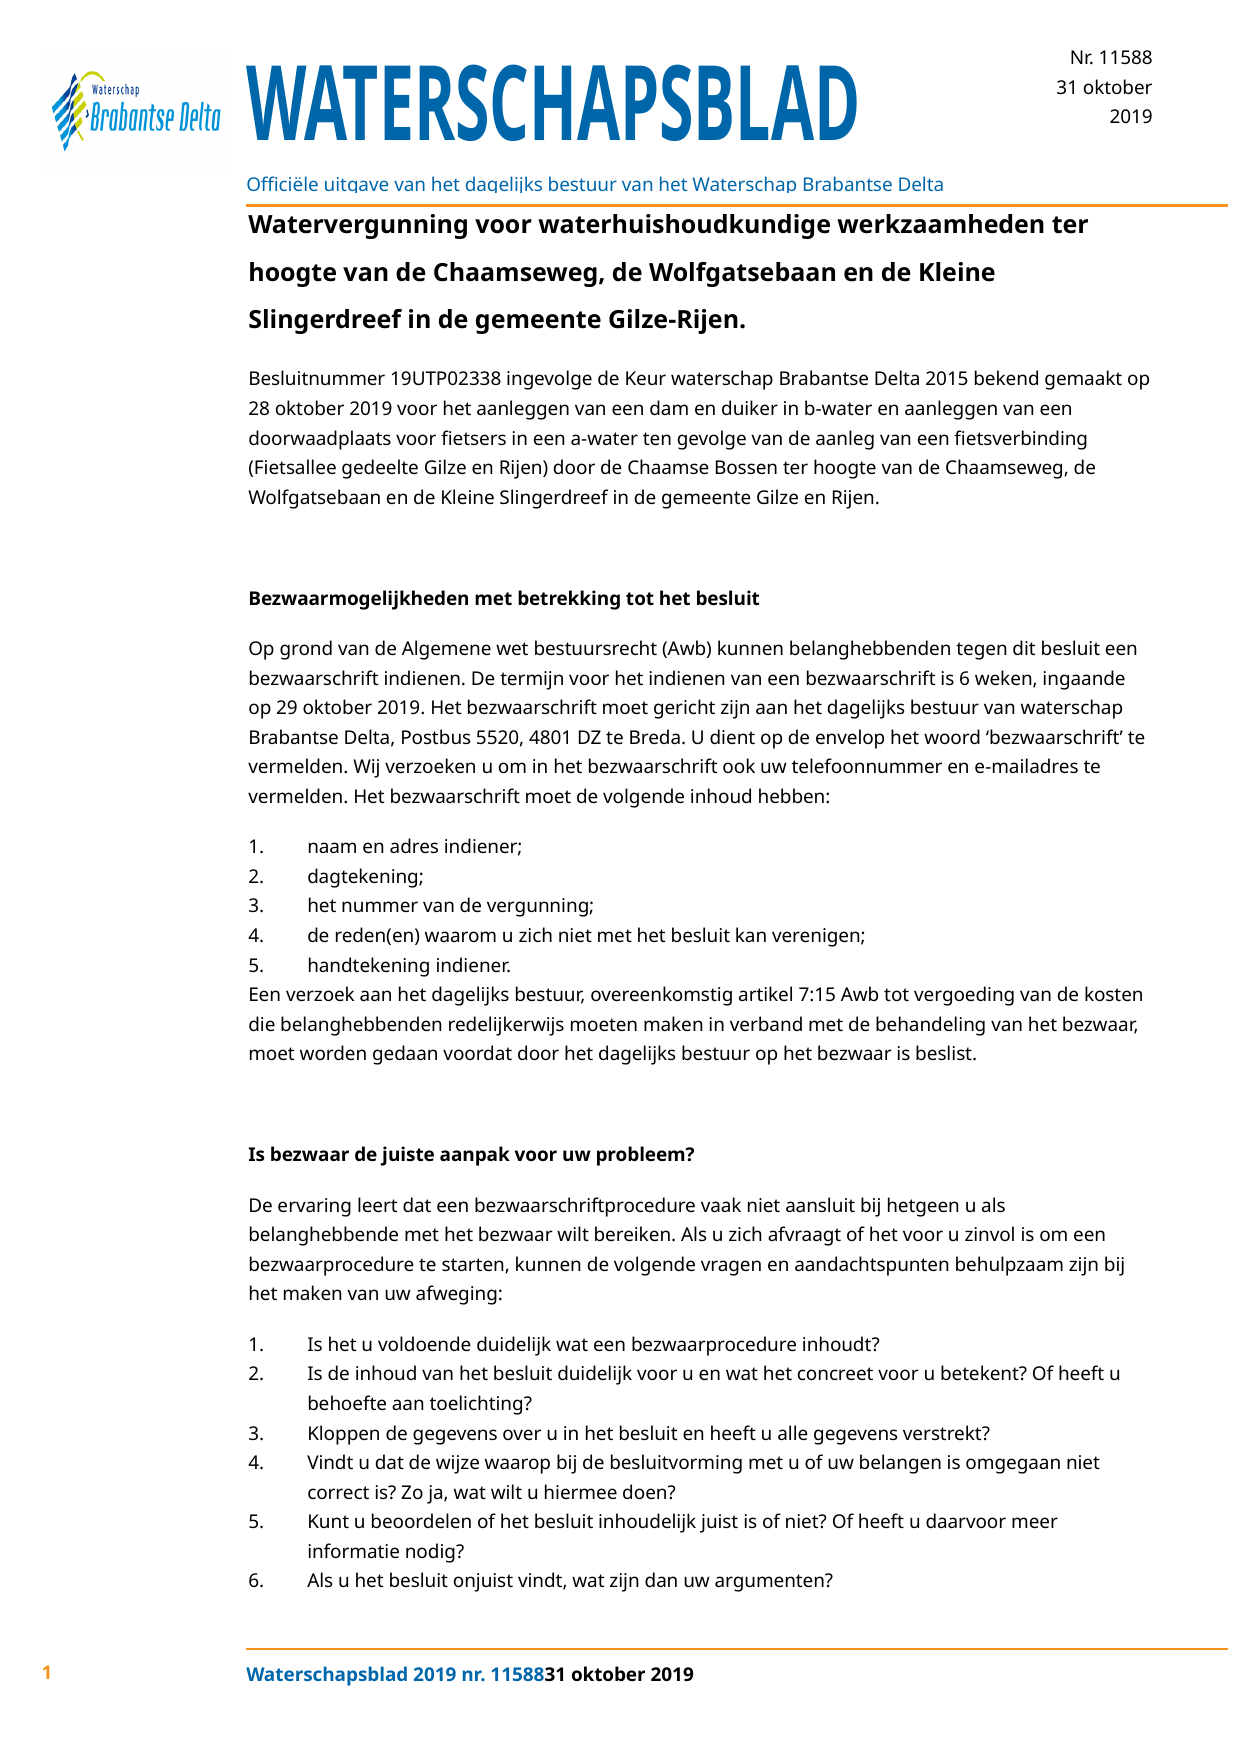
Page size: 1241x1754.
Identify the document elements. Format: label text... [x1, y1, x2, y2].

list Is het u voldoende duidelijk wat een bezwaarprocedure inhoudt? [248, 1331, 1152, 1357]
list handtekening indiener. [248, 952, 1152, 977]
list Als u het besluit onjuist vindt, wat zijn dan uw argumenten? [248, 1568, 1152, 1593]
text De ervaring leert dat een bezwaarschriftprocedure vaak niet aansluit bij hetgeen u als belanghebbende met het bezwaar wilt bereiken. Als u zich afvraagt of het voor u zinvol is om een bezwaarprocedure te starten, kunnen de volgende vragen en aandachtspunten behulpzaam zijn bij het maken van uw afweging: [248, 1192, 1152, 1306]
list Kloppen de gegevens over u in het besluit en heeft u alle gegevens verstrekt? [248, 1420, 1152, 1445]
text Besluitnummer 19UTP02338 ingevolge de Keur waterschap Brabantse Delta 2015 bekend gemaakt op 28 oktober 2019 voor het aanleggen van een dam en duiker in b-water en aanleggen van een doorwaadplaats voor fietsers in een a-water ten gevolge van de aanleg van een fietsverbinding (Fietsallee gedeelte Gilze en Rijen) door de Chaamse Bossen ter hoogte van de Chaamseweg, de Wolfgatsebaan en de Kleine Slingerdreef in de gemeente Gilze en Rijen. [248, 366, 1152, 509]
list Vindt u dat de wijze waarop bij de besluitvorming met u of uw belangen is omgegaan niet correct is? Zo ja, wat wilt u hiermee doen? [248, 1449, 1152, 1504]
text Op grond van de Algemene wet bestuursrecht (Awb) kunnen belanghebbenden tegen dit besluit een bezwaarschrift indienen. De termijn voor het indienen van een bezwaarschrift is 6 weken, ingaande op 29 oktober 2019. Het bezwaarschrift moet gericht zijn aan het dagelijks bestuur van waterschap Brabantse Delta, Postbus 5520, 4801 DZ te Breda. U dient op de envelop het woord ‘bezwaarschrift’ te vermelden. Wij verzoeken u om in het bezwaarschrift ook uw telefoonnummer en e‑mailadres te vermelden. Het bezwaarschrift moet de volgende inhoud hebben: [248, 635, 1152, 809]
text Een verzoek aan het dagelijks bestuur, overeenkomstig artikel 7:15 Awb tot vergoeding van de kosten die belanghebbenden redelijkerwijs moeten maken in verband met de behandeling van het bezwaar, moet worden gedaan voordat door het dagelijks bestuur op het bezwaar is beslist. [248, 981, 1152, 1066]
text Bezwaarmogelijkheden met betrekking tot het besluit [248, 585, 1152, 610]
text Watervergunning voor waterhuishoudkundige werkzaamheden ter hoogte van de Chaamseweg, de Wolfgatsebaan en de Kleine Slingerdreef in de gemeente Gilze-Rijen. [248, 207, 1152, 336]
text Is bezwaar de juiste aanpak voor uw probleem? [248, 1141, 1152, 1167]
list Is de inhoud van het besluit duidelijk voor u en wat het concreet voor u betekent? Of heeft u behoefte aan toelichting? [248, 1361, 1152, 1416]
list Kunt u beoordelen of het besluit inhoudelijk juist is of niet? Of heeft u daarvoor meer informatie nodig? [248, 1508, 1152, 1564]
list dagtekening; [248, 863, 1152, 889]
list de reden(en) waarom u zich niet met het besluit kan verenigen; [248, 922, 1152, 948]
picture [41, 47, 231, 172]
list naam en adres indiener; [248, 833, 1152, 859]
list het nummer van de vergunning; [248, 893, 1152, 918]
